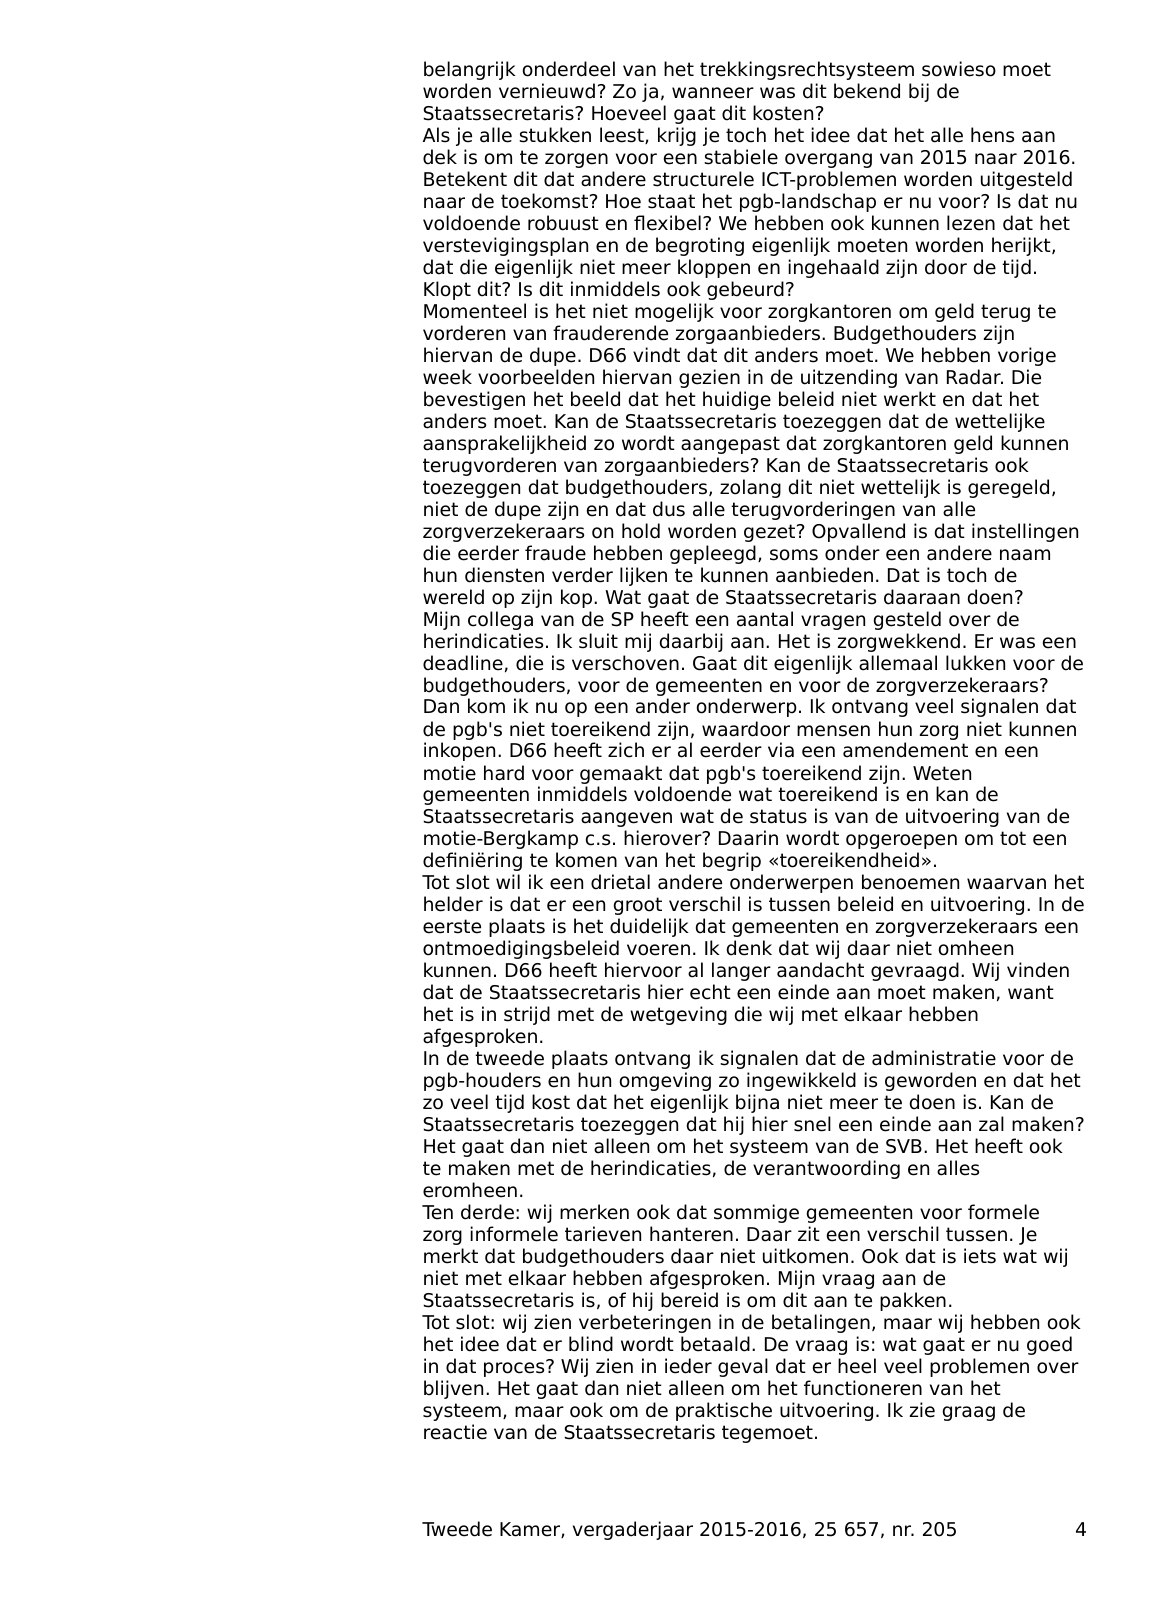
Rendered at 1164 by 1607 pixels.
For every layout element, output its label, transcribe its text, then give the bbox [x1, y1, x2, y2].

text In de tweede plaats ontvang ik signalen dat de administratie voor de pgb-houders en hun omgeving zo ingewikkeld is geworden en dat het zo veel tijd kost dat het eigenlijk bijna niet meer te doen is. Kan de Staatssecretaris toezeggen dat hij hier snel een einde aan zal maken? Het gaat dan niet alleen om het systeem van de SVB. Het heeft ook te maken met de herindicaties, de verantwoording en alles eromheen. [422, 1048, 1087, 1202]
text belangrijk onderdeel van het trekkingsrechtsysteem sowieso moet worden vernieuwd? Zo ja, wanneer was dit bekend bij de Staatssecretaris? Hoeveel gaat dit kosten? [422, 59, 1087, 125]
text Als je alle stukken leest, krijg je toch het idee dat het alle hens aan dek is om te zorgen voor een stabiele overgang van 2015 naar 2016. Betekent dit dat andere structurele ICT-problemen worden uitgesteld naar de toekomst? Hoe staat het pgb-landschap er nu voor? Is dat nu voldoende robuust en flexibel? We hebben ook kunnen lezen dat het verstevigingsplan en de begroting eigenlijk moeten worden herijkt, dat die eigenlijk niet meer kloppen en ingehaald zijn door de tijd. Klopt dit? Is dit inmiddels ook gebeurd? [422, 125, 1087, 301]
text Ten derde: wij merken ook dat sommige gemeenten voor formele zorg informele tarieven hanteren. Daar zit een verschil tussen. Je merkt dat budgethouders daar niet uitkomen. Ook dat is iets wat wij niet met elkaar hebben afgesproken. Mijn vraag aan de Staatssecretaris is, of hij bereid is om dit aan te pakken. [422, 1202, 1087, 1312]
text Momenteel is het niet mogelijk voor zorgkantoren om geld terug te vorderen van frauderende zorgaanbieders. Budgethouders zijn hiervan de dupe. D66 vindt dat dit anders moet. We hebben vorige week voorbeelden hiervan gezien in de uitzending van Radar. Die bevestigen het beeld dat het huidige beleid niet werkt en dat het anders moet. Kan de Staatssecretaris toezeggen dat de wettelijke aansprakelijkheid zo wordt aangepast dat zorgkantoren geld kunnen terugvorderen van zorgaanbieders? Kan de Staatssecretaris ook toezeggen dat budgethouders, zolang dit niet wettelijk is geregeld, niet de dupe zijn en dat dus alle terugvorderingen van alle zorgverzekeraars on hold worden gezet? Opvallend is dat instellingen die eerder fraude hebben gepleegd, soms onder een andere naam hun diensten verder lijken te kunnen aanbieden. Dat is toch de wereld op zijn kop. Wat gaat de Staatssecretaris daaraan doen? [422, 301, 1087, 608]
text Mijn collega van de SP heeft een aantal vragen gesteld over de herindicaties. Ik sluit mij daarbij aan. Het is zorgwekkend. Er was een deadline, die is verschoven. Gaat dit eigenlijk allemaal lukken voor de budgethouders, voor de gemeenten en voor de zorgverzekeraars? [422, 608, 1087, 696]
text Dan kom ik nu op een ander onderwerp. Ik ontvang veel signalen dat de pgb's niet toereikend zijn, waardoor mensen hun zorg niet kunnen inkopen. D66 heeft zich er al eerder via een amendement en een motie hard voor gemaakt dat pgb's toereikend zijn. Weten gemeenten inmiddels voldoende wat toereikend is en kan de Staatssecretaris aangeven wat de status is van de uitvoering van de motie-Bergkamp c.s. hierover? Daarin wordt opgeroepen om tot een definiëring te komen van het begrip «toereikendheid». [422, 696, 1087, 872]
text Tot slot: wij zien verbeteringen in de betalingen, maar wij hebben ook het idee dat er blind wordt betaald. De vraag is: wat gaat er nu goed in dat proces? Wij zien in ieder geval dat er heel veel problemen over blijven. Het gaat dan niet alleen om het functioneren van het systeem, maar ook om de praktische uitvoering. Ik zie graag de reactie van de Staatssecretaris tegemoet. [422, 1312, 1087, 1444]
text Tot slot wil ik een drietal andere onderwerpen benoemen waarvan het helder is dat er een groot verschil is tussen beleid en uitvoering. In de eerste plaats is het duidelijk dat gemeenten en zorgverzekeraars een ontmoedigingsbeleid voeren. Ik denk dat wij daar niet omheen kunnen. D66 heeft hiervoor al langer aandacht gevraagd. Wij vinden dat de Staatssecretaris hier echt een einde aan moet maken, want het is in strijd met de wetgeving die wij met elkaar hebben afgesproken. [422, 872, 1087, 1048]
